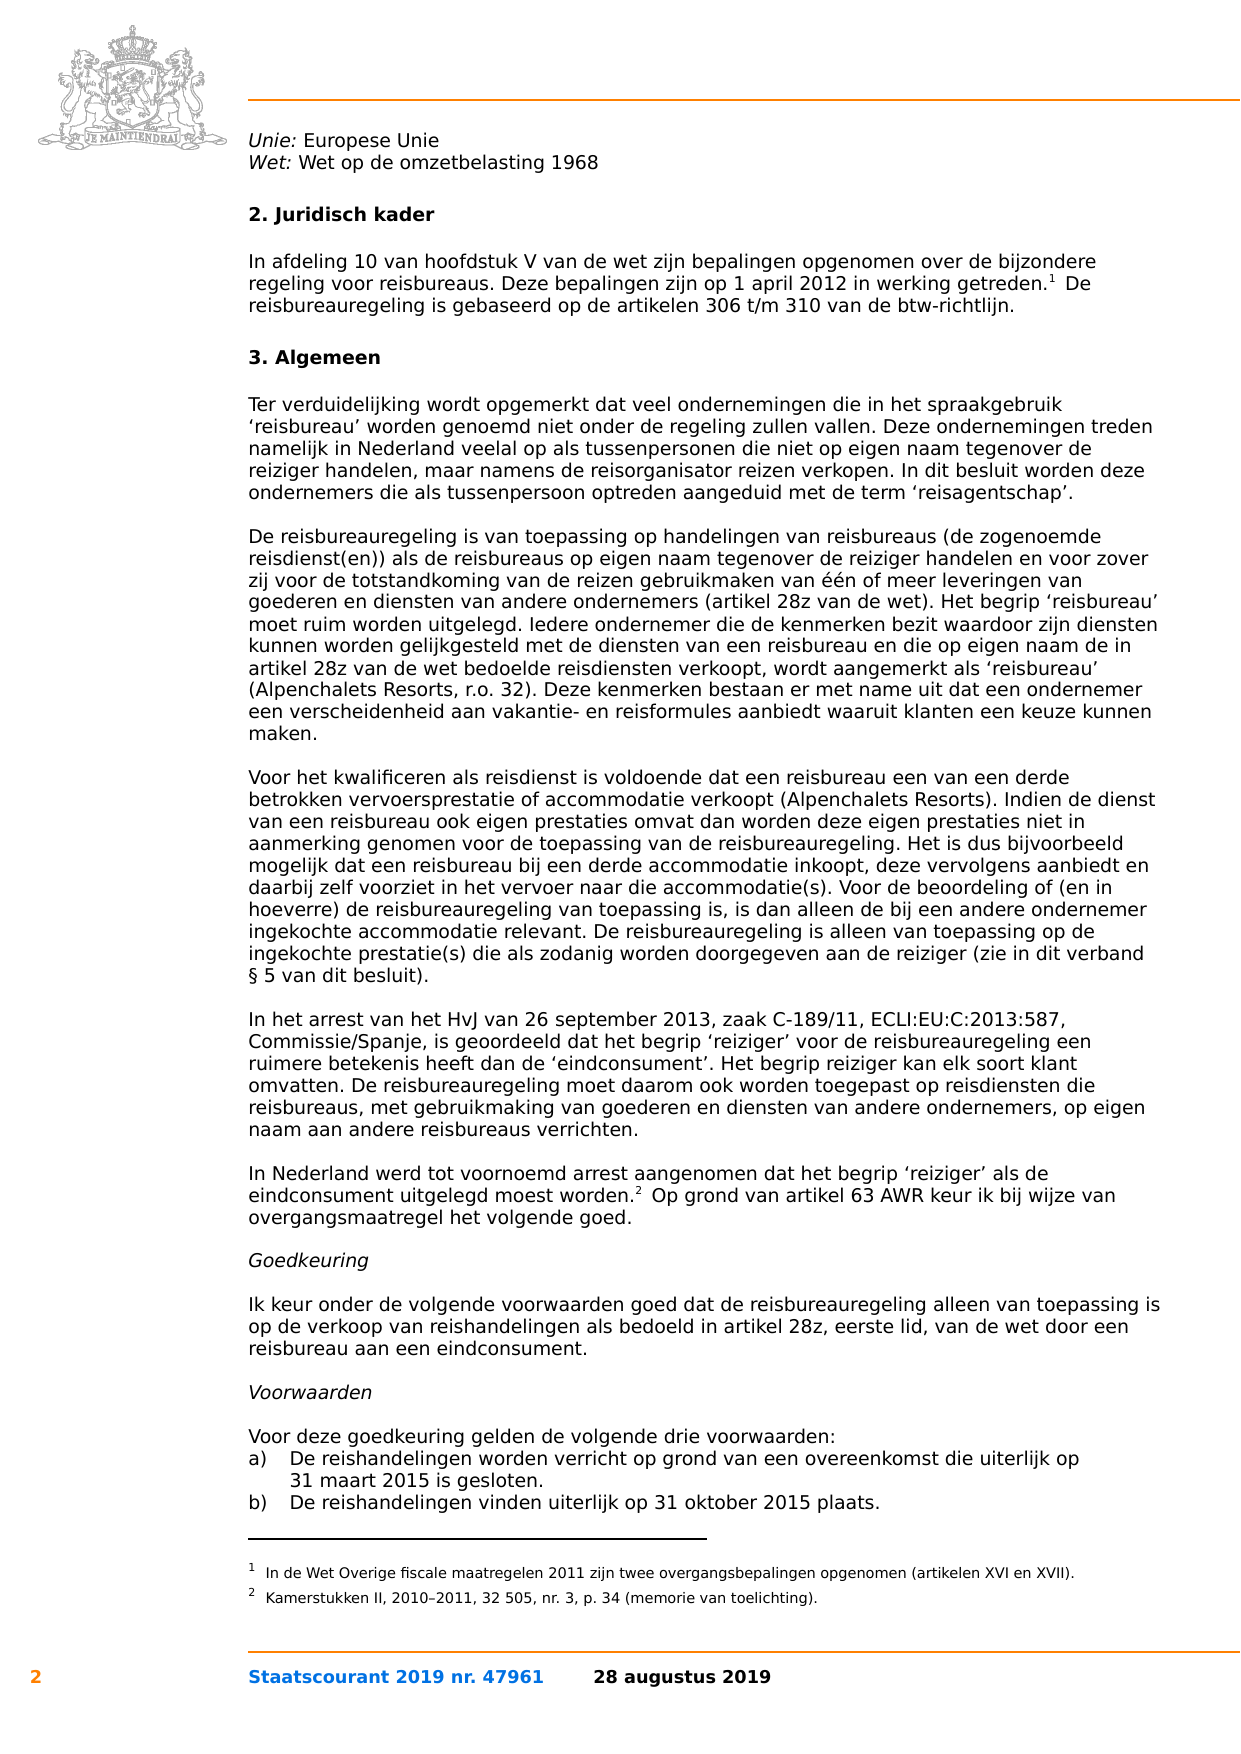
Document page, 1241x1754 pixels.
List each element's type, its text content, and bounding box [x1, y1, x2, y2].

text In Nederland werd tot voornoemd arrest aangenomen dat het begrip ‘reiziger’ als de eindconsument uitgelegd moest worden. Op grond van artikel 63 AWR keur ik bij wijze van overgangsmaatregel het volgende goed. [248, 1163, 1163, 1228]
subtitle Voorwaarden [248, 1382, 1163, 1404]
text Kamerstukken II, 2010–2011, 32 505, nr. 3, p. 34 (memorie van toelichting). [248, 1586, 1163, 1608]
text Unie: Europese Unie [248, 130, 1163, 152]
subtitle 2. Juridisch kader [248, 204, 1163, 226]
subtitle 3. Algemeen [248, 347, 1163, 369]
text Wet: Wet op de omzetbelasting 1968 [248, 152, 1163, 174]
text In afdeling 10 van hoofdstuk V van de wet zijn bepalingen opgenomen over de bijzondere regeling voor reisbureaus. Deze bepalingen zijn op 1 april 2012 in werking getreden. De reisbureauregeling is gebaseerd op de artikelen 306 t/m 310 van de btw-richtlijn. [248, 251, 1163, 317]
text Ik keur onder de volgende voorwaarden goed dat de reisbureauregeling alleen van toepassing is op de verkoop van reishandelingen als bedoeld in artikel 28z, eerste lid, van de wet door een reisbureau aan een eindconsument. [248, 1294, 1163, 1360]
text a) De reishandelingen worden verricht op grond van een overeenkomst die uiterlijk op 31 maart 2015 is gesloten. [248, 1448, 1163, 1492]
text Voor deze goedkeuring gelden de volgende drie voorwaarden: [248, 1426, 1163, 1448]
subtitle Goedkeuring [248, 1250, 1163, 1272]
picture [38, 25, 227, 150]
text b) De reishandelingen vinden uiterlijk op 31 oktober 2015 plaats. [248, 1492, 1163, 1514]
text Voor het kwalificeren als reisdienst is voldoende dat een reisbureau een van een derde betrokken vervoersprestatie of accommodatie verkoopt (Alpenchalets Resorts). Indien de dienst van een reisbureau ook eigen prestaties omvat dan worden deze eigen prestaties niet in aanmerking genomen voor de toepassing van de reisbureauregeling. Het is dus bijvoorbeeld mogelijk dat een reisbureau bij een derde accommodatie inkoopt, deze vervolgens aanbiedt en daarbij zelf voorziet in het vervoer naar die accommodatie(s). Voor de beoordeling of (en in hoeverre) de reisbureauregeling van toepassing is, is dan alleen de bij een andere ondernemer ingekochte accommodatie relevant. De reisbureauregeling is alleen van toepassing op de ingekochte prestatie(s) die als zodanig worden doorgegeven aan de reiziger (zie in dit verband § 5 van dit besluit). [248, 767, 1163, 987]
text Ter verduidelijking wordt opgemerkt dat veel ondernemingen die in het spraakgebruik ‘reisbureau’ worden genoemd niet onder de regeling zullen vallen. Deze ondernemingen treden namelijk in Nederland veelal op als tussenpersonen die niet op eigen naam tegenover de reiziger handelen, maar namens de reisorganisator reizen verkopen. In dit besluit worden deze ondernemers die als tussenpersoon optreden aangeduid met de term ‘reisagentschap’. [248, 394, 1163, 504]
text In de Wet Overige fiscale maatregelen 2011 zijn twee overgangsbepalingen opgenomen (artikelen XVI en XVII). [248, 1561, 1163, 1583]
text In het arrest van het HvJ van 26 september 2013, zaak C-189/11, ECLI:EU:C:2013:587, Commissie/Spanje, is geoordeeld dat het begrip ‘reiziger’ voor de reisbureauregeling een ruimere betekenis heeft dan de ‘eindconsument’. Het begrip reiziger kan elk soort klant omvatten. De reisbureauregeling moet daarom ook worden toegepast op reisdiensten die reisbureaus, met gebruikmaking van goederen en diensten van andere ondernemers, op eigen naam aan andere reisbureaus verrichten. [248, 1009, 1163, 1141]
text De reisbureauregeling is van toepassing op handelingen van reisbureaus (de zogenoemde reisdienst(en)) als de reisbureaus op eigen naam tegenover de reiziger handelen en voor zover zij voor de totstandkoming van de reizen gebruikmaken van één of meer leveringen van goederen en diensten van andere ondernemers (artikel 28z van de wet). Het begrip ‘reisbureau’ moet ruim worden uitgelegd. Iedere ondernemer die de kenmerken bezit waardoor zijn diensten kunnen worden gelijkgesteld met de diensten van een reisbureau en die op eigen naam de in artikel 28z van de wet bedoelde reisdiensten verkoopt, wordt aangemerkt als ‘reisbureau’ (Alpenchalets Resorts, r.o. 32). Deze kenmerken bestaan er met name uit dat een ondernemer een verscheidenheid aan vakantie- en reisformules aanbiedt waaruit klanten een keuze kunnen maken. [248, 526, 1163, 745]
